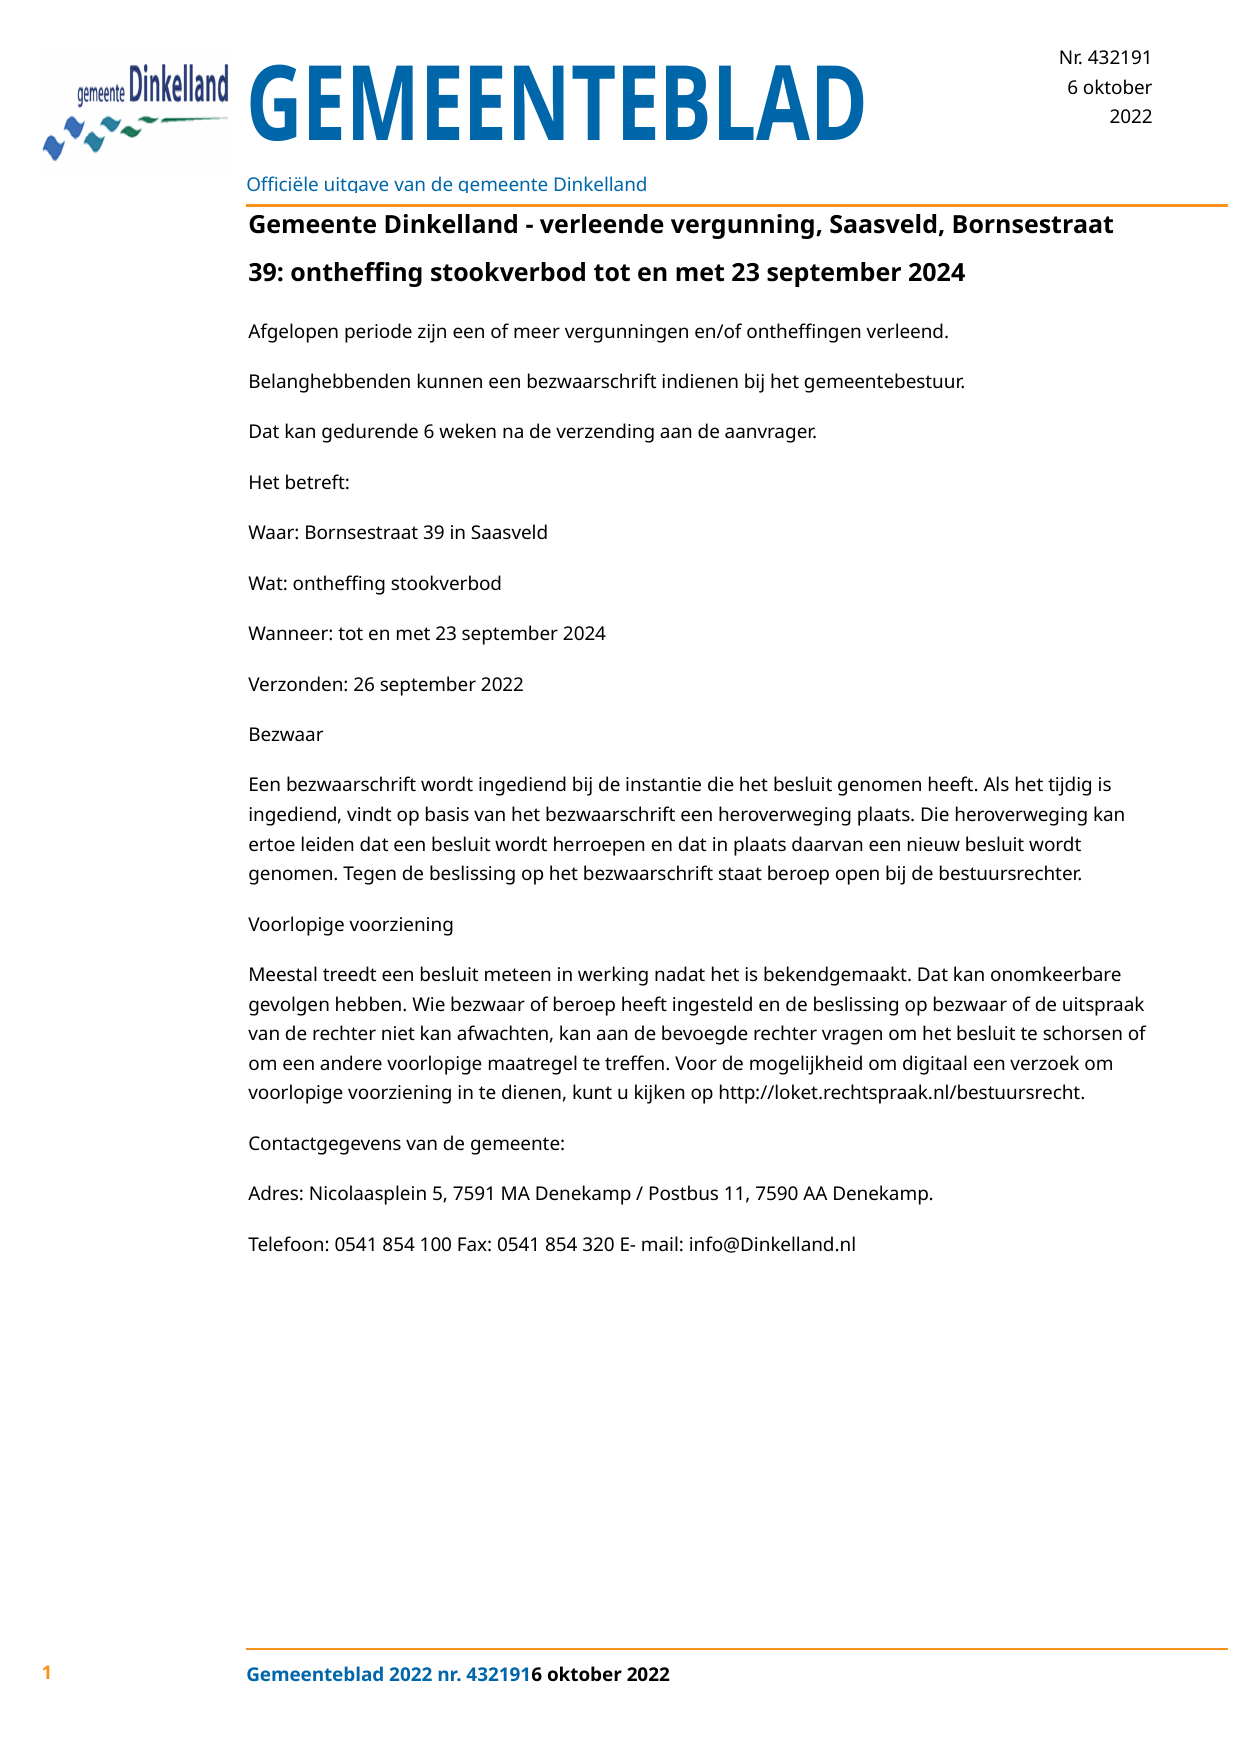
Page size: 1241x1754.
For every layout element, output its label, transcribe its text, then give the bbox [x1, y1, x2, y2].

text Adres: Nicolaasplein 5, 7591 MA Denekamp / Postbus 11, 7590 AA Denekamp. [248, 1180, 1152, 1206]
text Contactgegevens van de gemeente: [248, 1130, 1152, 1156]
picture [41, 47, 231, 172]
text Meestal treedt een besluit meteen in werking nadat het is bekendgemaakt. Dat kan onomkeerbare gevolgen hebben. Wie bezwaar of beroep heeft ingesteld en de beslissing op bezwaar of de uitspraak van de rechter niet kan afwachten, kan aan de bevoegde rechter vragen om het besluit te schorsen of om een andere voorlopige maatregel te treffen. Voor de mogelijkheid om digitaal een verzoek om voorlopige voorziening in te dienen, kunt u kijken op http://loket.rechtspraak.nl/bestuursrecht. [248, 961, 1152, 1105]
text Belanghebbenden kunnen een bezwaarschrift indienen bij het gemeentebestuur. [248, 368, 1152, 394]
text Wanneer: tot en met 23 september 2024 [248, 620, 1152, 646]
text Afgelopen periode zijn een of meer vergunningen en/of ontheffingen verleend. [248, 318, 1152, 344]
text Voorlopige voorziening [248, 911, 1152, 937]
text Verzonden: 26 september 2022 [248, 671, 1152, 697]
text Bezwaar [248, 721, 1152, 747]
text Wat: ontheffing stookverbod [248, 570, 1152, 596]
text Dat kan gedurende 6 weken na de verzending aan de aanvrager. [248, 419, 1152, 444]
text Gemeente Dinkelland - verleende vergunning, Saasveld, Bornsestraat 39: ontheffing stookverbod tot en met 23 september 2024 [248, 207, 1152, 288]
text Een bezwaarschrift wordt ingediend bij de instantie die het besluit genomen heeft. Als het tijdig is ingediend, vindt op basis van het bezwaarschrift een heroverweging plaats. Die heroverweging kan ertoe leiden dat een besluit wordt herroepen en dat in plaats daarvan een nieuw besluit wordt genomen. Tegen de beslissing op het bezwaarschrift staat beroep open bij de bestuursrechter. [248, 772, 1152, 886]
text Waar: Bornsestraat 39 in Saasveld [248, 519, 1152, 545]
text Telefoon: 0541 854 100 Fax: 0541 854 320 E- mail: info@Dinkelland.nl [248, 1231, 1152, 1257]
text Het betreft: [248, 469, 1152, 495]
